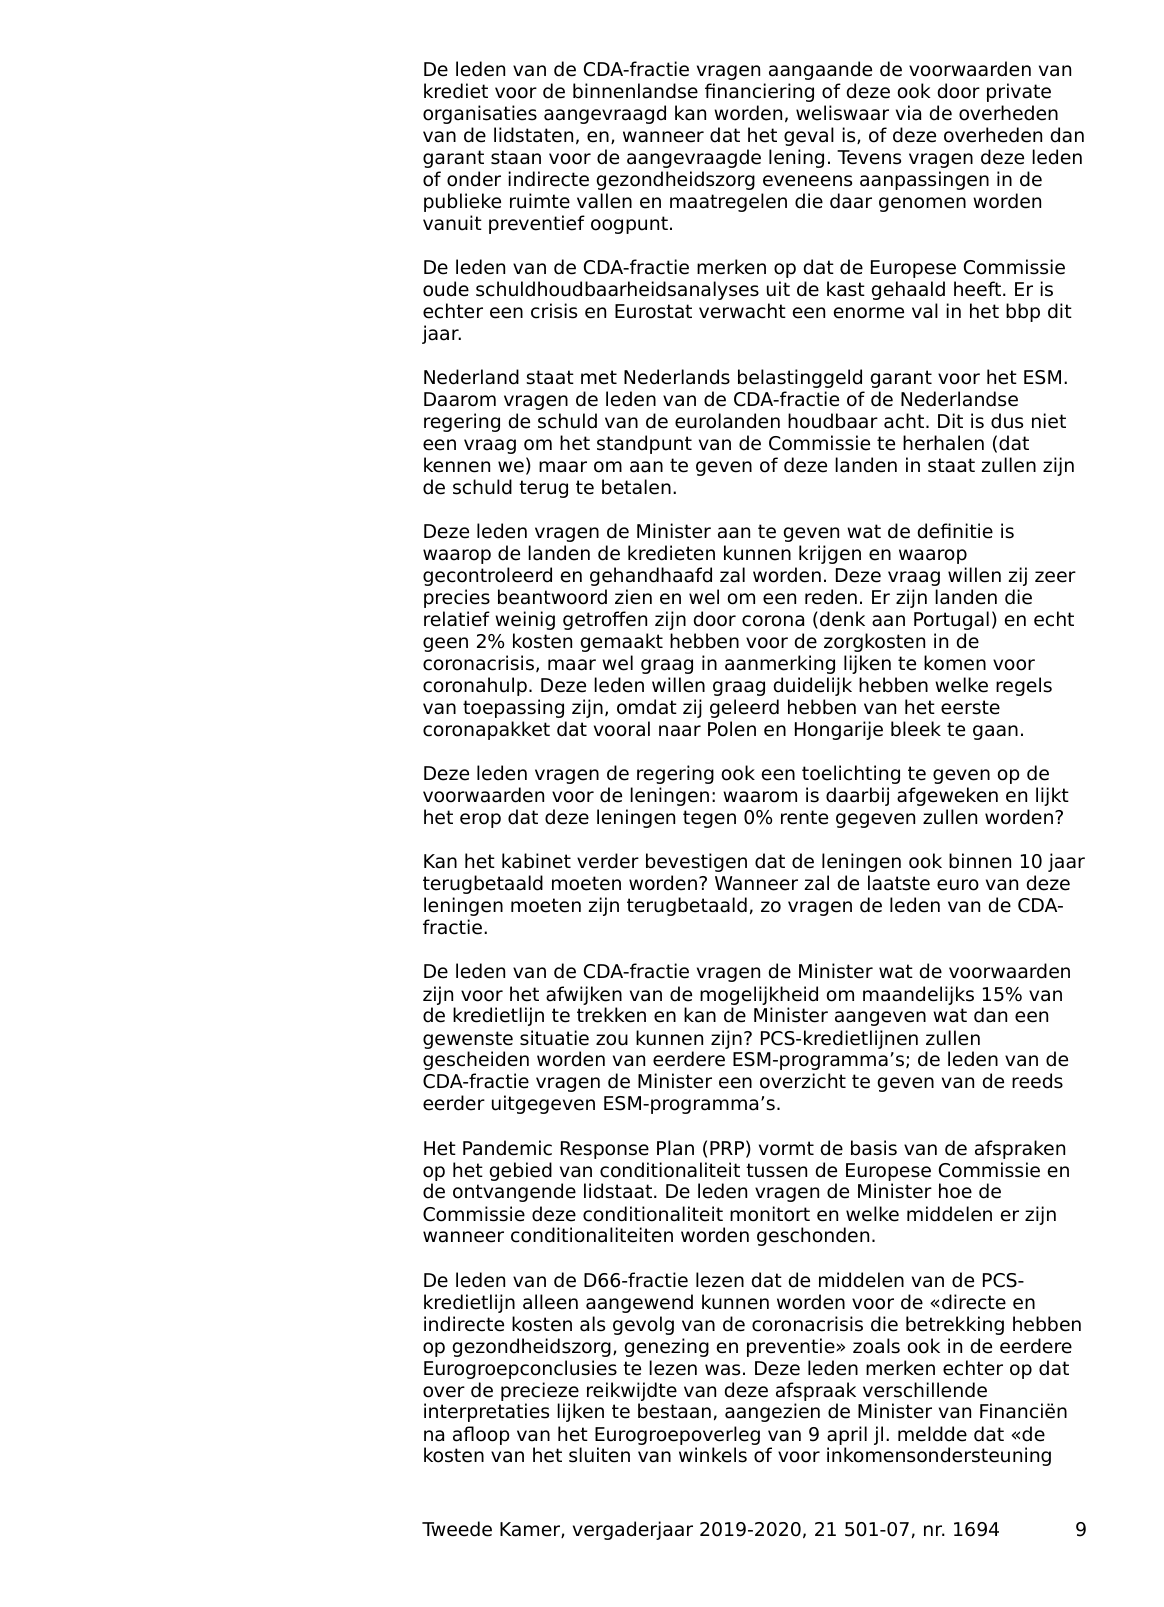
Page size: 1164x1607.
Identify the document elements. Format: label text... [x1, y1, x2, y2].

text Deze leden vragen de regering ook een toelichting te geven op de voorwaarden voor de leningen: waarom is daarbij afgeweken en lijkt het erop dat deze leningen tegen 0% rente gegeven zullen worden? [422, 763, 1087, 829]
text De leden van de CDA-fractie vragen aangaande de voorwaarden van krediet voor de binnenlandse financiering of deze ook door private organisaties aangevraagd kan worden, weliswaar via de overheden van de lidstaten, en, wanneer dat het geval is, of deze overheden dan garant staan voor de aangevraagde lening. Tevens vragen deze leden of onder indirecte gezondheidszorg eveneens aanpassingen in de publieke ruimte vallen en maatregelen die daar genomen worden vanuit preventief oogpunt. [422, 59, 1087, 235]
text Deze leden vragen de Minister aan te geven wat de definitie is waarop de landen de kredieten kunnen krijgen en waarop gecontroleerd en gehandhaafd zal worden. Deze vraag willen zij zeer precies beantwoord zien en wel om een reden. Er zijn landen die relatief weinig getroffen zijn door corona (denk aan Portugal) en echt geen 2% kosten gemaakt hebben voor de zorgkosten in de coronacrisis, maar wel graag in aanmerking lijken te komen voor coronahulp. Deze leden willen graag duidelijk hebben welke regels van toepassing zijn, omdat zij geleerd hebben van het eerste coronapakket dat vooral naar Polen en Hongarije bleek te gaan. [422, 521, 1087, 741]
text Het Pandemic Response Plan (PRP) vormt de basis van de afspraken op het gebied van conditionaliteit tussen de Europese Commissie en de ontvangende lidstaat. De leden vragen de Minister hoe de Commissie deze conditionaliteit monitort en welke middelen er zijn wanneer conditionaliteiten worden geschonden. [422, 1137, 1087, 1247]
text Nederland staat met Nederlands belastinggeld garant voor het ESM. Daarom vragen de leden van de CDA-fractie of de Nederlandse regering de schuld van de eurolanden houdbaar acht. Dit is dus niet een vraag om het standpunt van de Commissie te herhalen (dat kennen we) maar om aan te geven of deze landen in staat zullen zijn de schuld terug te betalen. [422, 367, 1087, 499]
text Kan het kabinet verder bevestigen dat de leningen ook binnen 10 jaar terugbetaald moeten worden? Wanneer zal de laatste euro van deze leningen moeten zijn terugbetaald, zo vragen de leden van de CDA-fractie. [422, 851, 1087, 939]
text De leden van de CDA-fractie vragen de Minister wat de voorwaarden zijn voor het afwijken van de mogelijkheid om maandelijks 15% van de kredietlijn te trekken en kan de Minister aangeven wat dan een gewenste situatie zou kunnen zijn? PCS-kredietlijnen zullen gescheiden worden van eerdere ESM-programma’s; de leden van de CDA-fractie vragen de Minister een overzicht te geven van de reeds eerder uitgegeven ESM-programma’s. [422, 961, 1087, 1115]
text De leden van de CDA-fractie merken op dat de Europese Commissie oude schuldhoudbaarheidsanalyses uit de kast gehaald heeft. Er is echter een crisis en Eurostat verwacht een enorme val in het bbp dit jaar. [422, 257, 1087, 345]
text De leden van de D66-fractie lezen dat de middelen van de PCS-kredietlijn alleen aangewend kunnen worden voor de «directe en indirecte kosten als gevolg van de coronacrisis die betrekking hebben op gezondheidszorg, genezing en preventie» zoals ook in de eerdere Eurogroepconclusies te lezen was. Deze leden merken echter op dat over de precieze reikwijdte van deze afspraak verschillende interpretaties lijken te bestaan, aangezien de Minister van Financiën na afloop van het Eurogroepoverleg van 9 april jl. meldde dat «de kosten van het sluiten van winkels of voor inkomensondersteuning [422, 1269, 1087, 1467]
